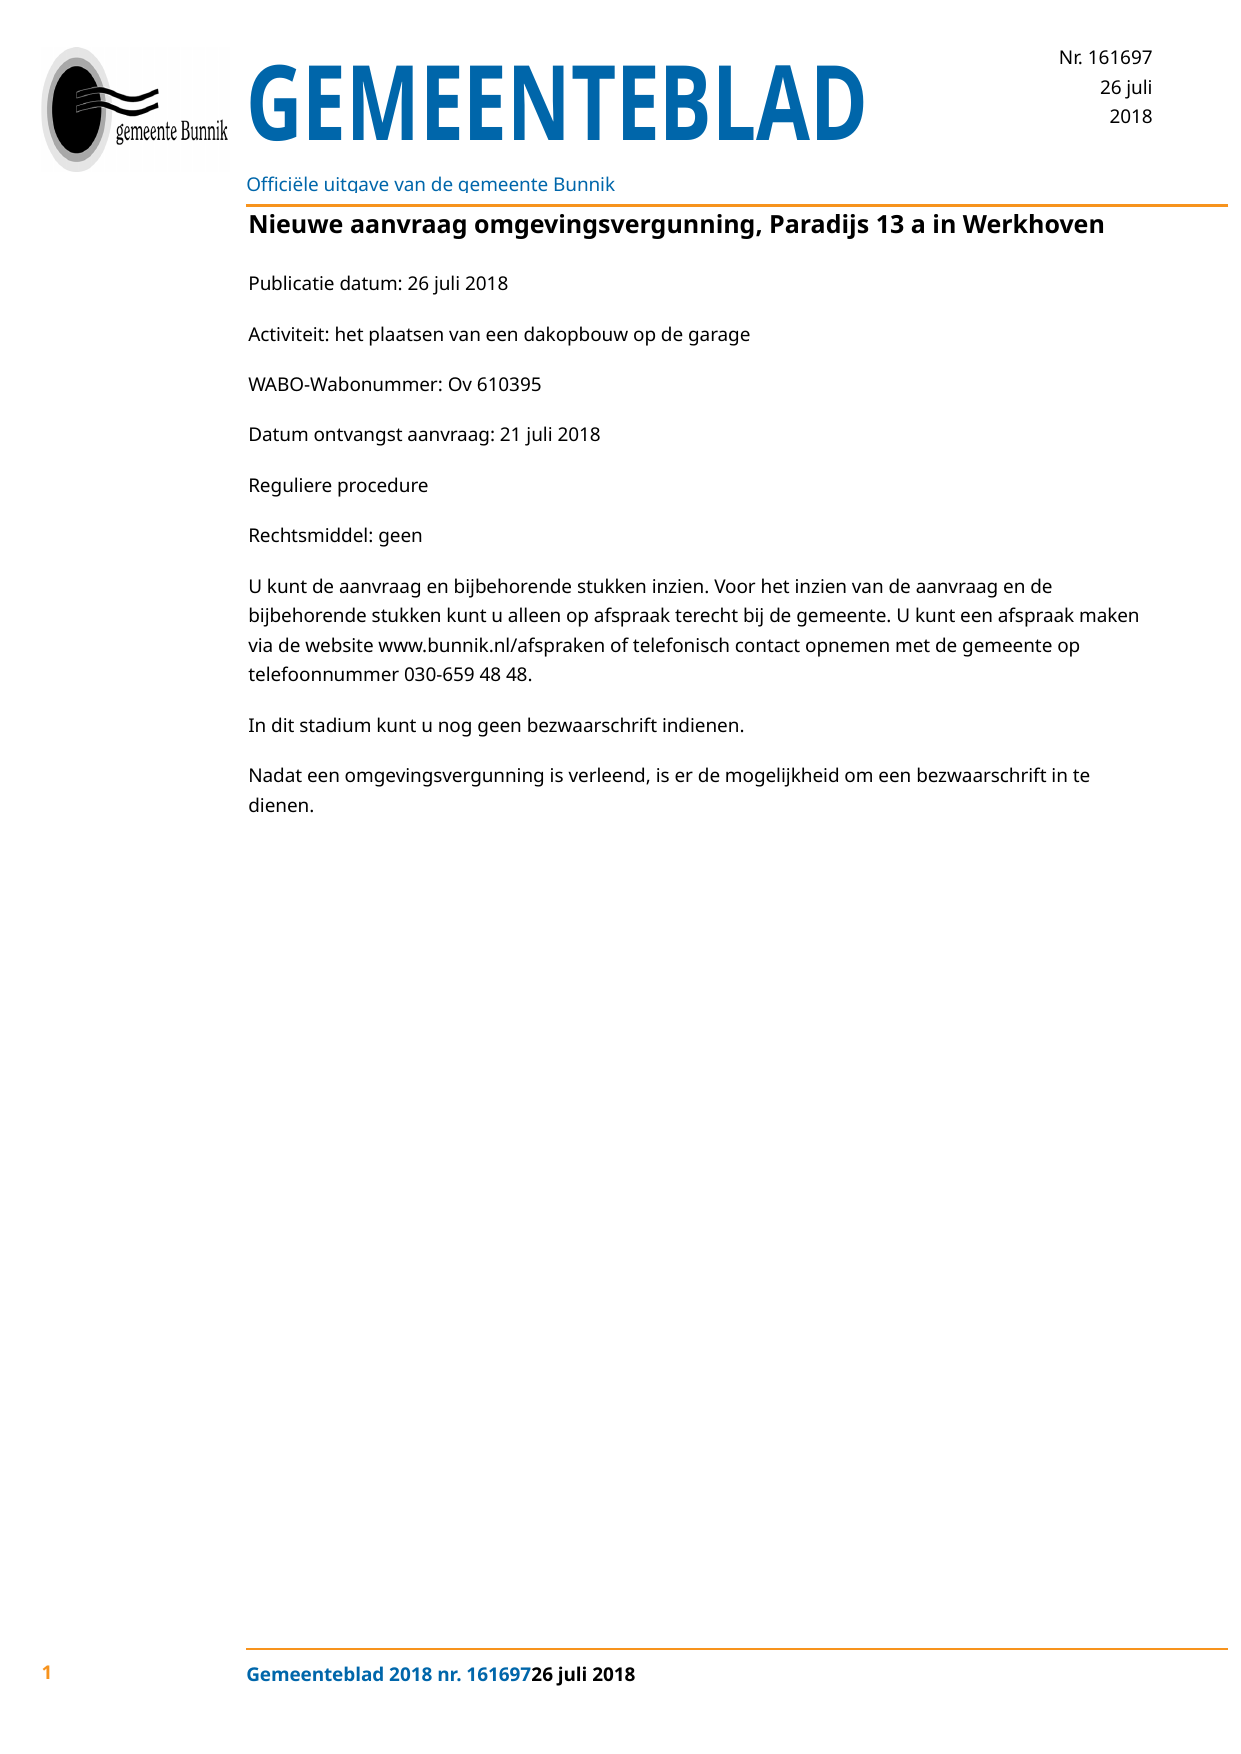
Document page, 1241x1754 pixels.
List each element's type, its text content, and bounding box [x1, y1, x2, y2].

text Nadat een omgevingsvergunning is verleend, is er de mogelijkheid om een bezwaarschrift in te dienen. [248, 762, 1152, 818]
picture [41, 47, 231, 172]
text Datum ontvangst aanvraag: 21 juli 2018 [248, 422, 1152, 447]
text Publicatie datum: 26 juli 2018 [248, 270, 1152, 296]
text In dit stadium kunt u nog geen bezwaarschrift indienen. [248, 712, 1152, 738]
text Nieuwe aanvraag omgevingsvergunning, Paradijs 13 a in Werkhoven [248, 207, 1152, 241]
text Activiteit: het plaatsen van een dakopbouw op de garage [248, 321, 1152, 346]
text Rechtsmiddel: geen [248, 522, 1152, 548]
text Reguliere procedure [248, 472, 1152, 498]
text U kunt de aanvraag en bijbehorende stukken inzien. Voor het inzien van de aanvraag en de bijbehorende stukken kunt u alleen op afspraak terecht bij de gemeente. U kunt een afspraak maken via de website www.bunnik.nl/afspraken of telefonisch contact opnemen met de gemeente op telefoonnummer 030-659 48 48. [248, 573, 1152, 687]
text WABO-Wabonummer: Ov 610395 [248, 371, 1152, 397]
